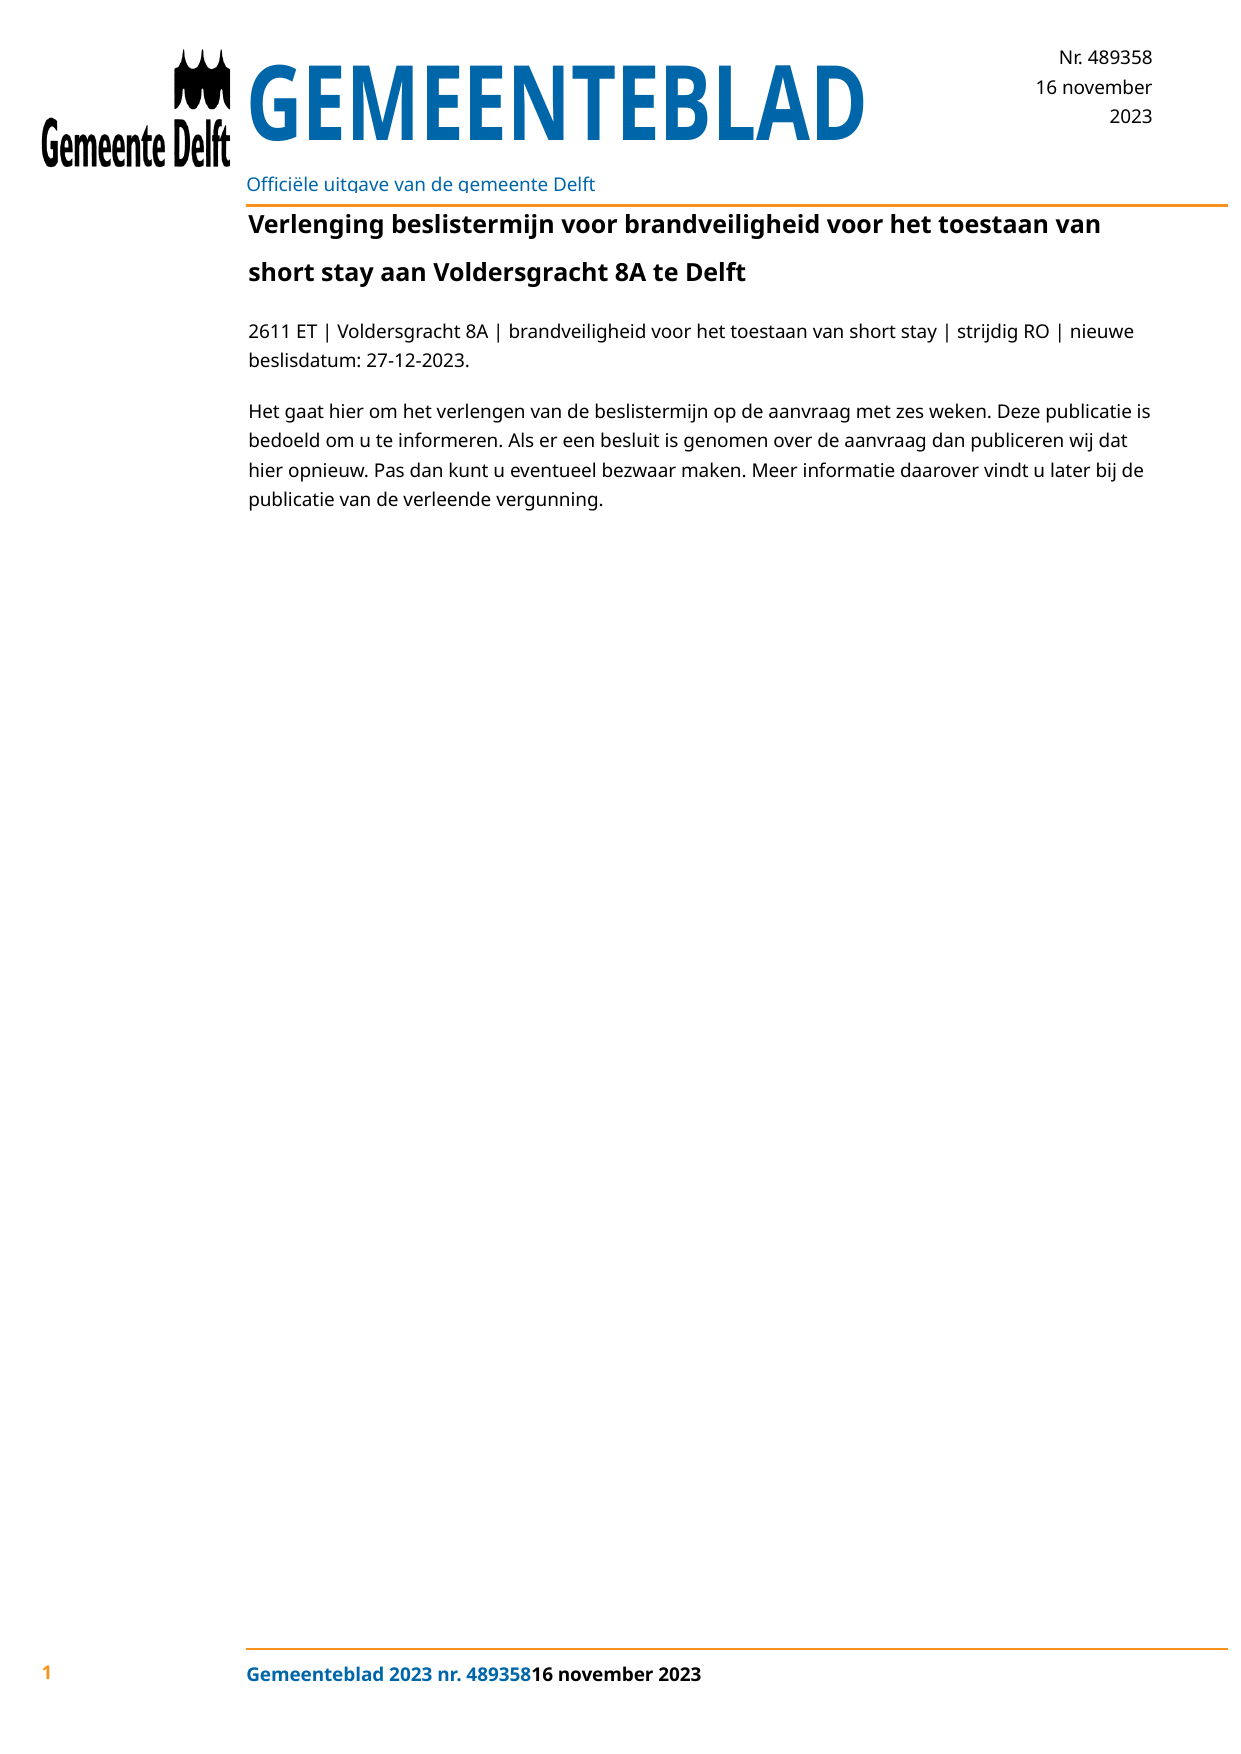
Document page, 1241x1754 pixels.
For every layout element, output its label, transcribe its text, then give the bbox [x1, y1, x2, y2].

text Het gaat hier om het verlengen van de beslistermijn op de aanvraag met zes weken. Deze publicatie is bedoeld om u te informeren. Als er een besluit is genomen over de aanvraag dan publiceren wij dat hier opnieuw. Pas dan kunt u eventueel bezwaar maken. Meer informatie daarover vindt u later bij de publicatie van de verleende vergunning. [248, 398, 1152, 512]
text Verlenging beslistermijn voor brandveiligheid voor het toestaan van short stay aan Voldersgracht 8A te Delft [248, 207, 1152, 288]
text 2611 ET | Voldersgracht 8A | brandveiligheid voor het toestaan van short stay | strijdig RO | nieuwe beslisdatum: 27-12-2023. [248, 318, 1152, 373]
picture [41, 47, 231, 172]
